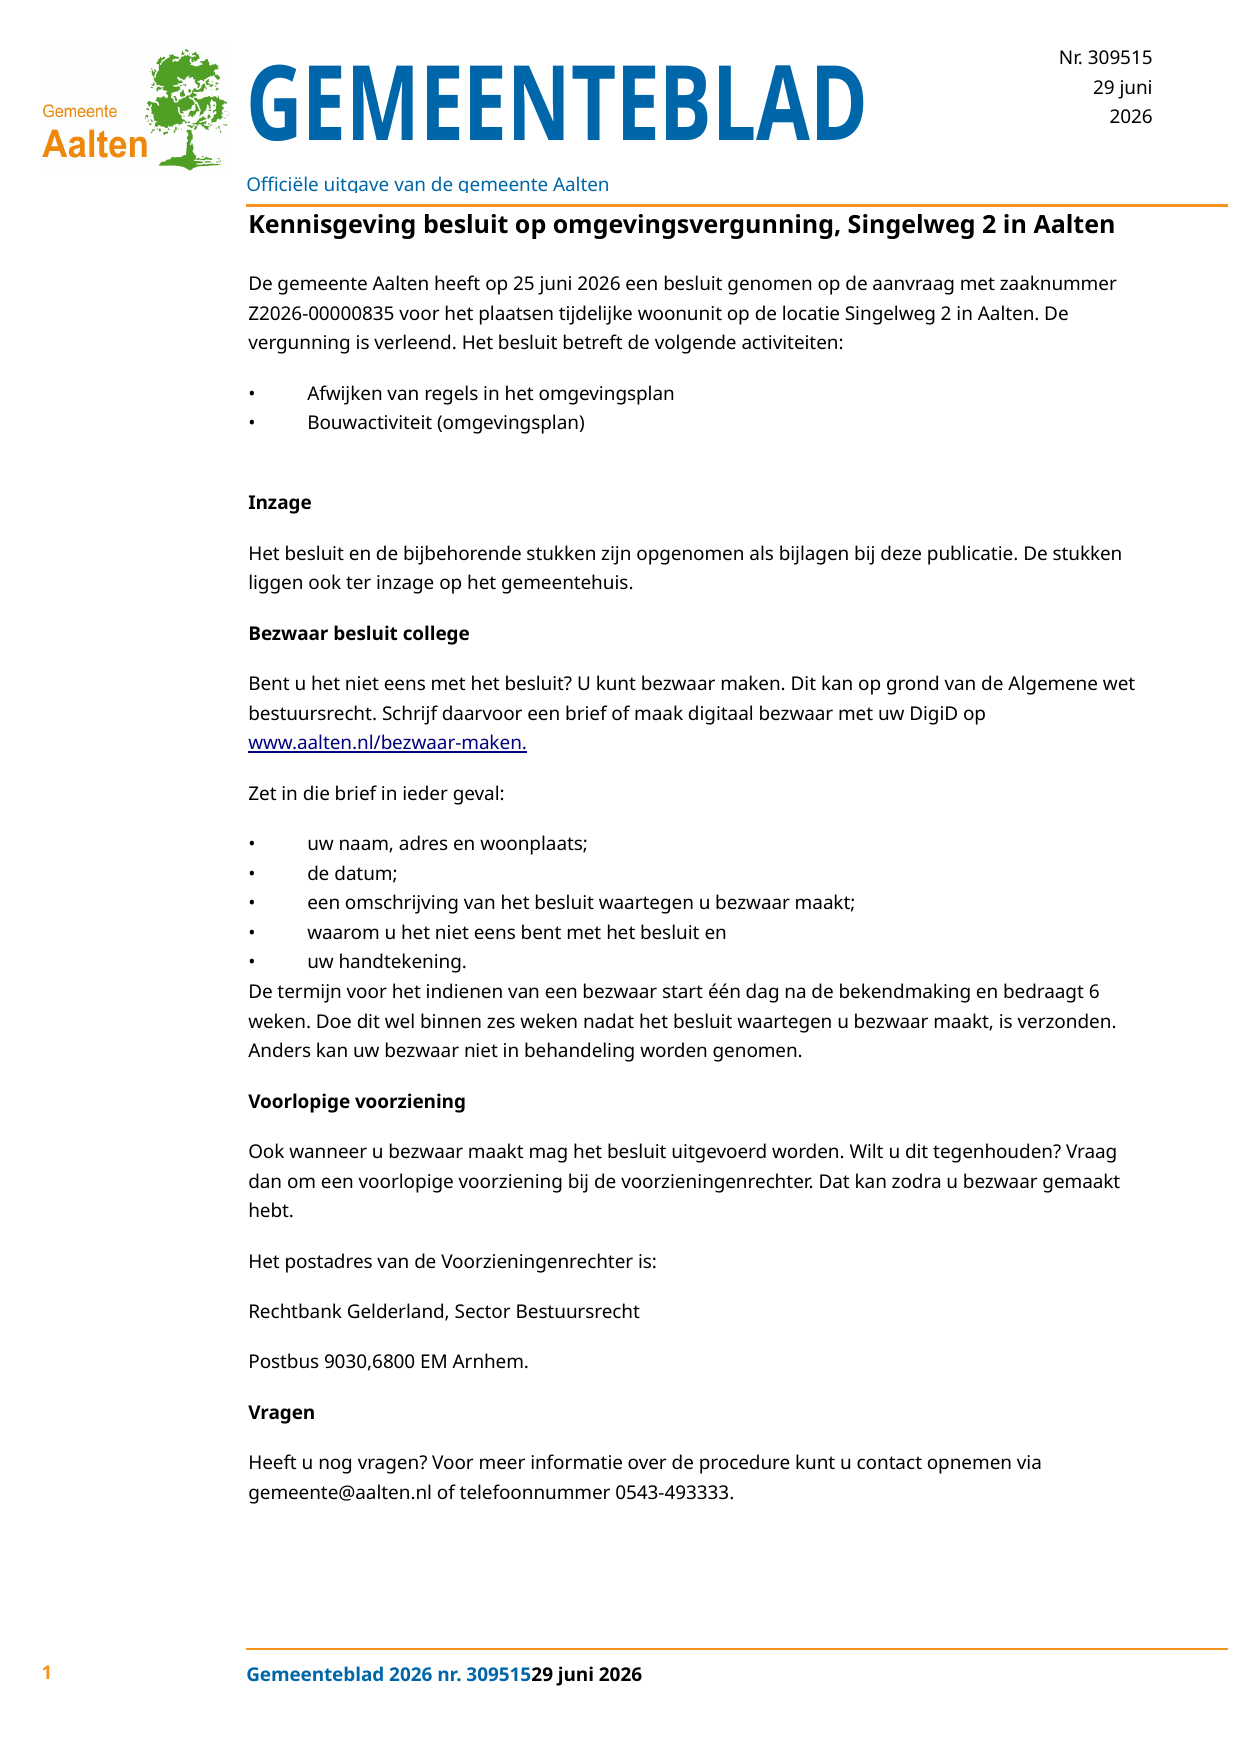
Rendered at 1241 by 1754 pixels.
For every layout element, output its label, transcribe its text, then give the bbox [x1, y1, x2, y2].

text Voorlopige voorziening [248, 1088, 1152, 1113]
text Heeft u nog vragen? Voor meer informatie over de procedure kunt u contact opnemen via gemeente@aalten.nl of telefoonnummer 0543-493333. [248, 1449, 1152, 1505]
text Het postadres van de Voorzieningenrechter is: [248, 1248, 1152, 1273]
text De termijn voor het indienen van een bezwaar start één dag na de bekendmaking en bedraagt 6 weken. Doe dit wel binnen zes weken nadat het besluit waartegen u bezwaar maakt, is verzonden. Anders kan uw bezwaar niet in behandeling worden genomen. [248, 978, 1152, 1063]
list een omschrijving van het besluit waartegen u bezwaar maakt; [248, 889, 1152, 915]
text Postbus 9030,6800 EM Arnhem. [248, 1349, 1152, 1374]
list Afwijken van regels in het omgevingsplan [248, 380, 1152, 406]
text Bezwaar besluit college [248, 620, 1152, 646]
list uw naam, adres en woonplaats; [248, 830, 1152, 856]
text De gemeente Aalten heeft op 25 juni 2026 een besluit genomen op de aanvraag met zaaknummer Z2026-00000835 voor het plaatsen tijdelijke woonunit op de locatie Singelweg 2 in Aalten. De vergunning is verleend. Het besluit betreft de volgende activiteiten: [248, 270, 1152, 355]
text Het besluit en de bijbehorende stukken zijn opgenomen als bijlagen bij deze publicatie. De stukken liggen ook ter inzage op het gemeentehuis. [248, 540, 1152, 595]
text Ook wanneer u bezwaar maakt mag het besluit uitgevoerd worden. Wilt u dit tegenhouden? Vraag dan om een voorlopige voorziening bij de voorzieningenrechter. Dat kan zodra u bezwaar gemaakt hebt. [248, 1138, 1152, 1223]
text Bent u het niet eens met het besluit? U kunt bezwaar maken. Dit kan op grond van de Algemene wet bestuursrecht. Schrijf daarvoor een brief of maak digitaal bezwaar met uw DigiD op www.aalten.nl/bezwaar-maken. [248, 670, 1152, 755]
list de datum; [248, 860, 1152, 886]
text Vragen [248, 1399, 1152, 1425]
list waarom u het niet eens bent met het besluit en [248, 919, 1152, 945]
text Inzage [248, 489, 1152, 515]
picture [41, 47, 231, 172]
text Zet in die brief in ieder geval: [248, 780, 1152, 806]
list uw handtekening. [248, 949, 1152, 974]
text Kennisgeving besluit op omgevingsvergunning, Singelweg 2 in Aalten [248, 207, 1152, 241]
list Bouwactiviteit (omgevingsplan) [248, 409, 1152, 435]
text Rechtbank Gelderland, Sector Bestuursrecht [248, 1298, 1152, 1324]
